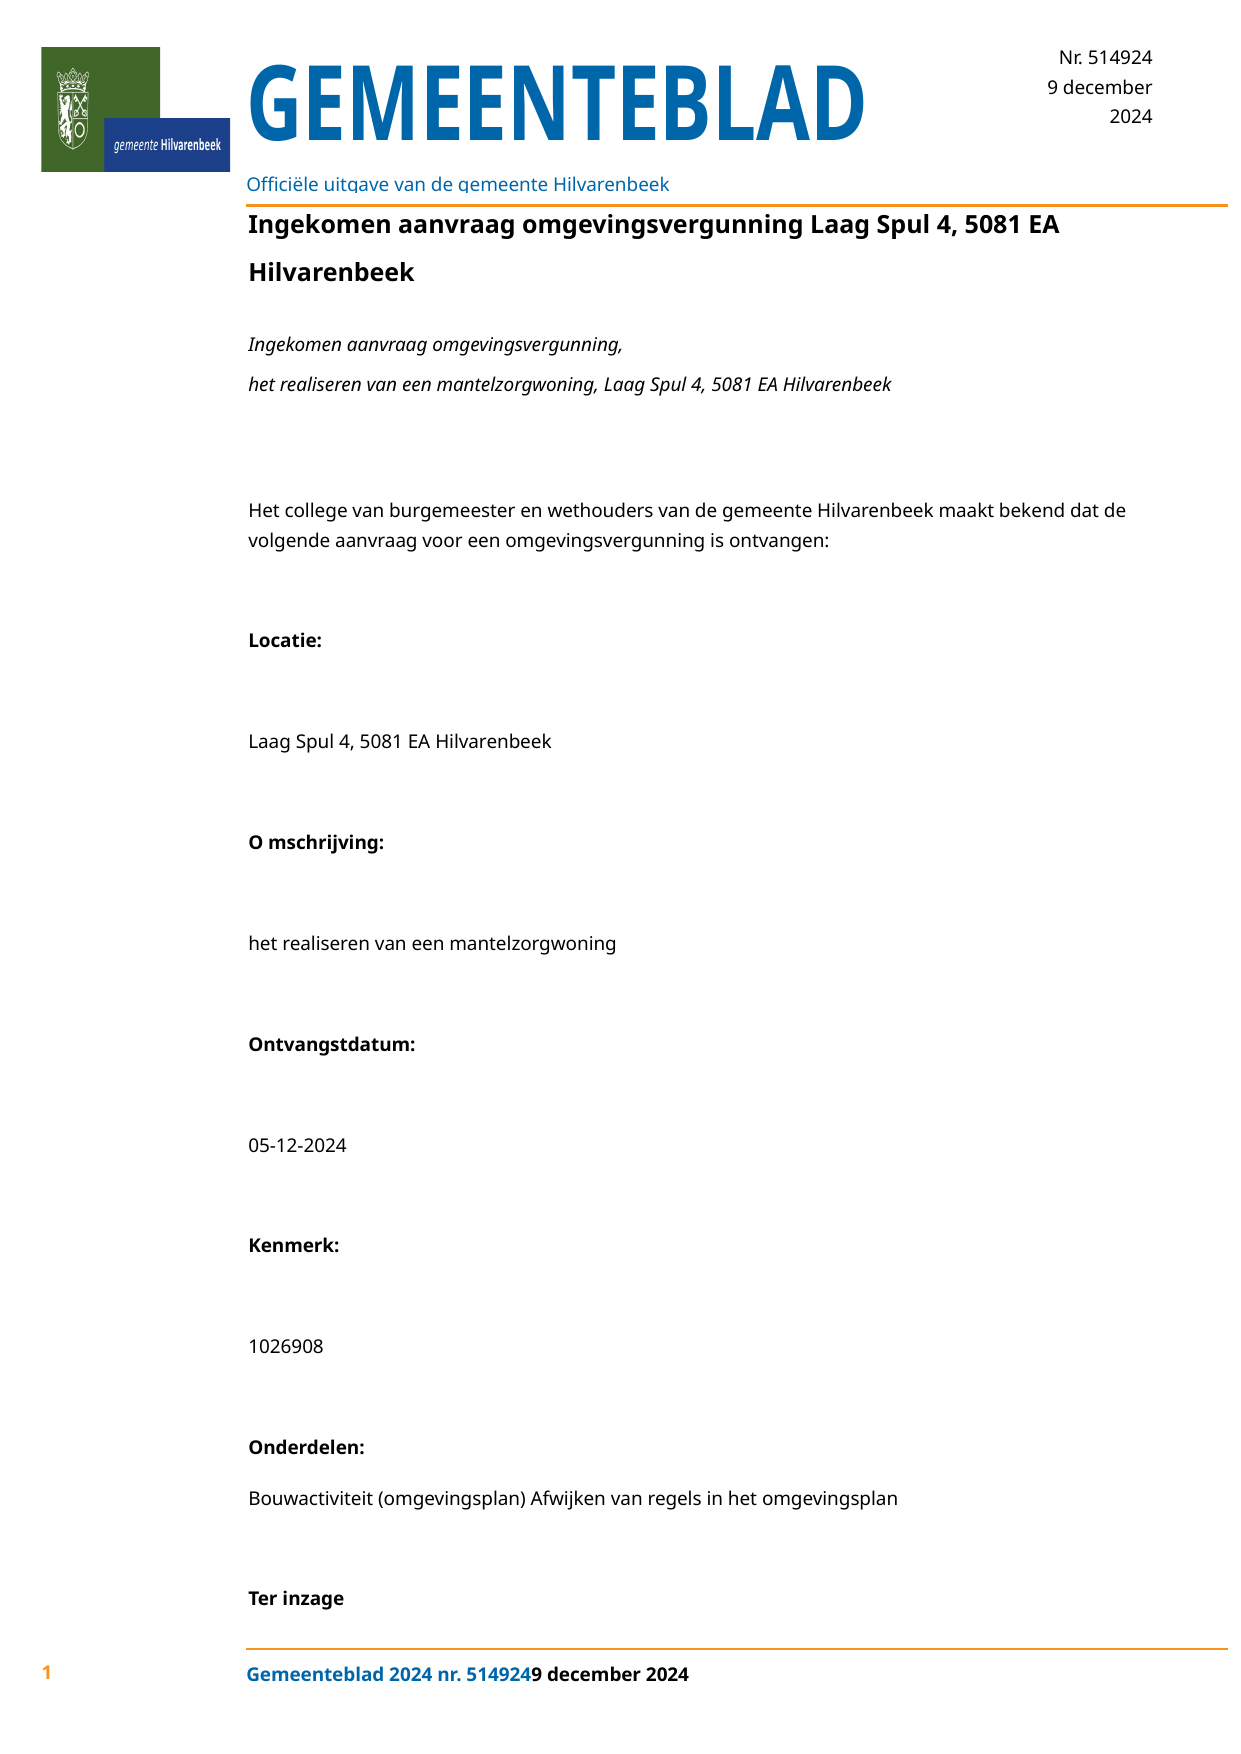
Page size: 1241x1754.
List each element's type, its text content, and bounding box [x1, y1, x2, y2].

text het realiseren van een mantelzorgwoning [248, 930, 1152, 956]
text Ter inzage [248, 1586, 1152, 1611]
text Bouwactiviteit (omgevingsplan) Afwijken van regels in het omgevingsplan [248, 1485, 1152, 1511]
text Locatie: [248, 628, 1152, 653]
picture [41, 47, 231, 172]
text Onderdelen: [248, 1434, 1152, 1460]
text 1026908 [248, 1333, 1152, 1359]
text O mschrijving: [248, 829, 1152, 855]
text Laag Spul 4, 5081 EA Hilvarenbeek [248, 728, 1152, 754]
text Ingekomen aanvraag omgevingsvergunning, [248, 331, 1152, 357]
text het realiseren van een mantelzorgwoning, Laag Spul 4, 5081 EA Hilvarenbeek [248, 371, 1152, 396]
text Ontvangstdatum: [248, 1031, 1152, 1057]
text 05-12-2024 [248, 1132, 1152, 1158]
text Kenmerk: [248, 1233, 1152, 1258]
text Ingekomen aanvraag omgevingsvergunning Laag Spul 4, 5081 EA Hilvarenbeek [248, 207, 1152, 288]
text Het college van burgemeester en wethouders van de gemeente Hilvarenbeek maakt bekend dat de volgende aanvraag voor een omgevingsvergunning is ontvangen: [248, 497, 1152, 553]
